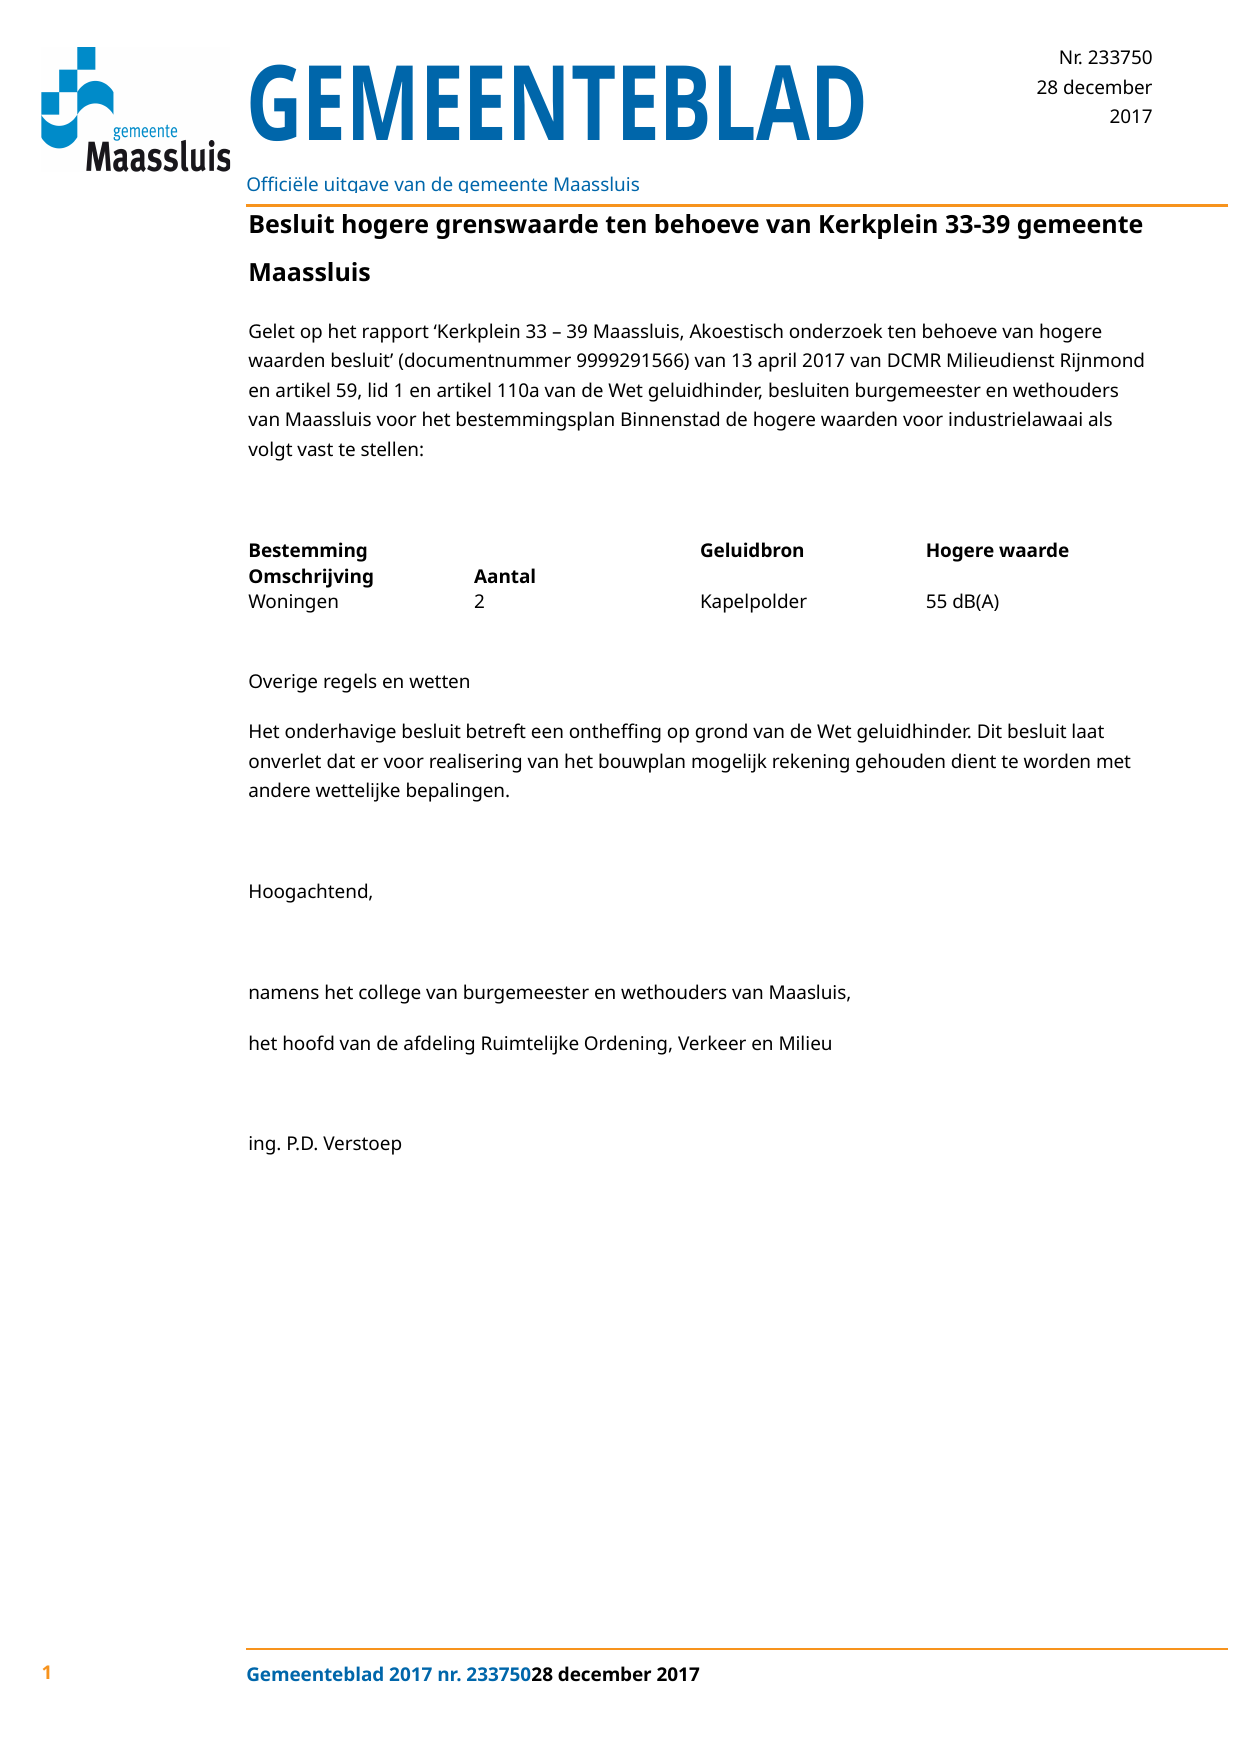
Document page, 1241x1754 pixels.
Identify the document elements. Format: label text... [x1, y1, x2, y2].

text namens het college van burgemeester en wethouders van Maasluis, [248, 979, 1152, 1005]
table_cell [926, 563, 1152, 589]
text het hoofd van de afdeling Ruimtelijke Ordening, Verkeer en Milieu [248, 1030, 1152, 1055]
table_header Bestemming [248, 537, 700, 563]
text Overige regels en wetten [248, 668, 1152, 694]
table_cell Aantal [474, 563, 700, 589]
table_header Geluidbron [700, 537, 926, 563]
picture [41, 47, 231, 172]
picture [41, 47, 77, 92]
table_header Hogere waarde [926, 537, 1152, 563]
table_cell 2 [474, 589, 700, 614]
table_cell Omschrijving [248, 563, 474, 589]
text Hoogachtend, [248, 878, 1152, 904]
table_cell 55 dB(A) [926, 589, 1152, 614]
text Het onderhavige besluit betreft een ontheffing op grond van de Wet geluidhinder. Dit besluit laat onverlet dat er voor realisering van het bouwplan mogelijk rekening gehouden dient te worden met andere wettelijke bepalingen. [248, 718, 1152, 803]
table_cell [700, 563, 926, 589]
table_cell Kapelpolder [700, 589, 926, 614]
text Besluit hogere grenswaarde ten behoeve van Kerkplein 33-39 gemeente Maassluis [248, 207, 1152, 288]
text Gelet op het rapport ‘Kerkplein 33 – 39 Maassluis, Akoestisch onderzoek ten behoeve van hogere waarden besluit’ (documentnummer 9999291566) van 13 april 2017 van DCMR Milieudienst Rijnmond en artikel 59, lid 1 en artikel 110a van de Wet geluidhinder, besluiten burgemeester en wethouders van Maassluis voor het bestemmingsplan Binnenstad de hogere waarden voor industrielawaai als volgt vast te stellen: [248, 318, 1152, 462]
table_cell Woningen [248, 589, 474, 614]
text ing. P.D. Verstoep [248, 1131, 1152, 1156]
